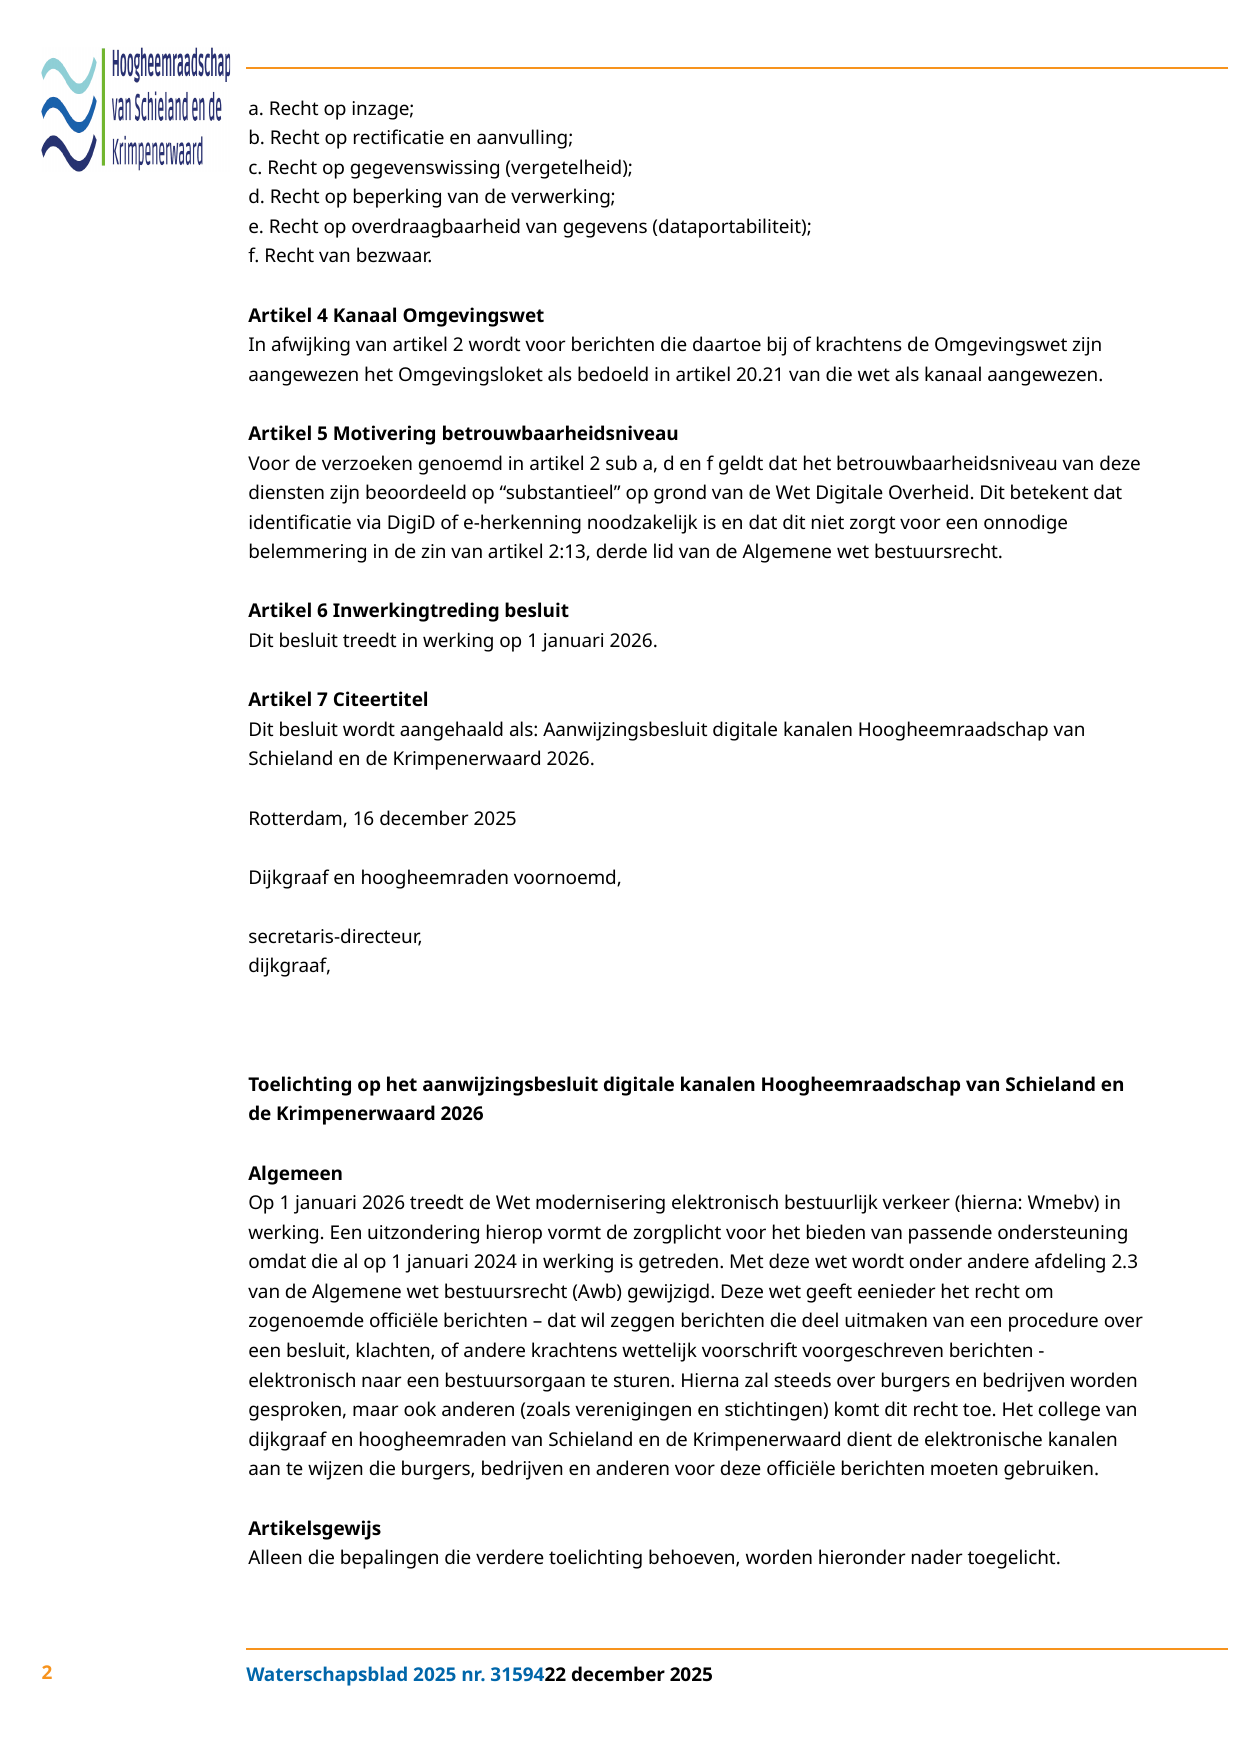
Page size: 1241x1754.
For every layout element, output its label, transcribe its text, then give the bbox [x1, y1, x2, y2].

text b. Recht op rectificatie en aanvulling; [248, 124, 1152, 150]
text Algemeen [248, 1160, 1152, 1186]
text dijkgraaf, [248, 953, 1152, 978]
text d. Recht op beperking van de verwerking; [248, 183, 1152, 209]
text Artikel 7 Citeertitel [248, 686, 1152, 712]
text Artikel 5 Motivering betrouwbaarheidsniveau [248, 420, 1152, 446]
text secretaris-directeur, [248, 923, 1152, 949]
text Alleen die bepalingen die verdere toelichting behoeven, worden hieronder nader toegelicht. [248, 1544, 1152, 1570]
text Op 1 januari 2026 treedt de Wet modernisering elektronisch bestuurlijk verkeer (hierna: Wmebv) in werking. Een uitzondering hierop vormt de zorgplicht voor het bieden van passende ondersteuning omdat die al op 1 januari 2024 in werking is getreden. Met deze wet wordt onder andere afdeling 2.3 van de Algemene wet bestuursrecht (Awb) gewijzigd. Deze wet geeft eenieder het recht om zogenoemde officiële berichten – dat wil zeggen berichten die deel uitmaken van een procedure over een besluit, klachten, of andere krachtens wettelijk voorschrift voorgeschreven berichten - elektronisch naar een bestuursorgaan te sturen. Hierna zal steeds over burgers en bedrijven worden gesproken, maar ook anderen (zoals verenigingen en stichtingen) komt dit recht toe. Het college van dijkgraaf en hoogheemraden van Schieland en de Krimpenerwaard dient de elektronische kanalen aan te wijzen die burgers, bedrijven en anderen voor deze officiële berichten moeten gebruiken. [248, 1189, 1152, 1481]
text Toelichting op het aanwijzingsbesluit digitale kanalen Hoogheemraadschap van Schieland en de Krimpenerwaard 2026 [248, 1071, 1152, 1126]
text In afwijking van artikel 2 wordt voor berichten die daartoe bij of krachtens de Omgevingswet zijn aangewezen het Omgevingsloket als bedoeld in artikel 20.21 van die wet als kanaal aangewezen. [248, 331, 1152, 387]
picture [41, 47, 231, 172]
text Voor de verzoeken genoemd in artikel 2 sub a, d en f geldt dat het betrouwbaarheidsniveau van deze diensten zijn beoordeeld op “substantieel” op grond van de Wet Digitale Overheid. Dit betekent dat identificatie via DigiD of e-herkenning noodzakelijk is en dat dit niet zorgt voor een onnodige belemmering in de zin van artikel 2:13, derde lid van de Algemene wet bestuursrecht. [248, 450, 1152, 564]
text Rotterdam, 16 december 2025 [248, 805, 1152, 831]
text a. Recht op inzage; [248, 95, 1152, 121]
text Dit besluit wordt aangehaald als: Aanwijzingsbesluit digitale kanalen Hoogheemraadschap van Schieland en de Krimpenerwaard 2026. [248, 716, 1152, 771]
text Artikel 4 Kanaal Omgevingswet [248, 302, 1152, 328]
text Artikelsgewijs [248, 1515, 1152, 1541]
text e. Recht op overdraagbaarheid van gegevens (dataportabiliteit); [248, 213, 1152, 239]
text Dijkgraaf en hoogheemraden voornoemd, [248, 864, 1152, 890]
text c. Recht op gegevenswissing (vergetelheid); [248, 154, 1152, 180]
text f. Recht van bezwaar. [248, 243, 1152, 268]
text Artikel 6 Inwerkingtreding besluit [248, 598, 1152, 623]
text Dit besluit treedt in werking op 1 januari 2026. [248, 627, 1152, 653]
